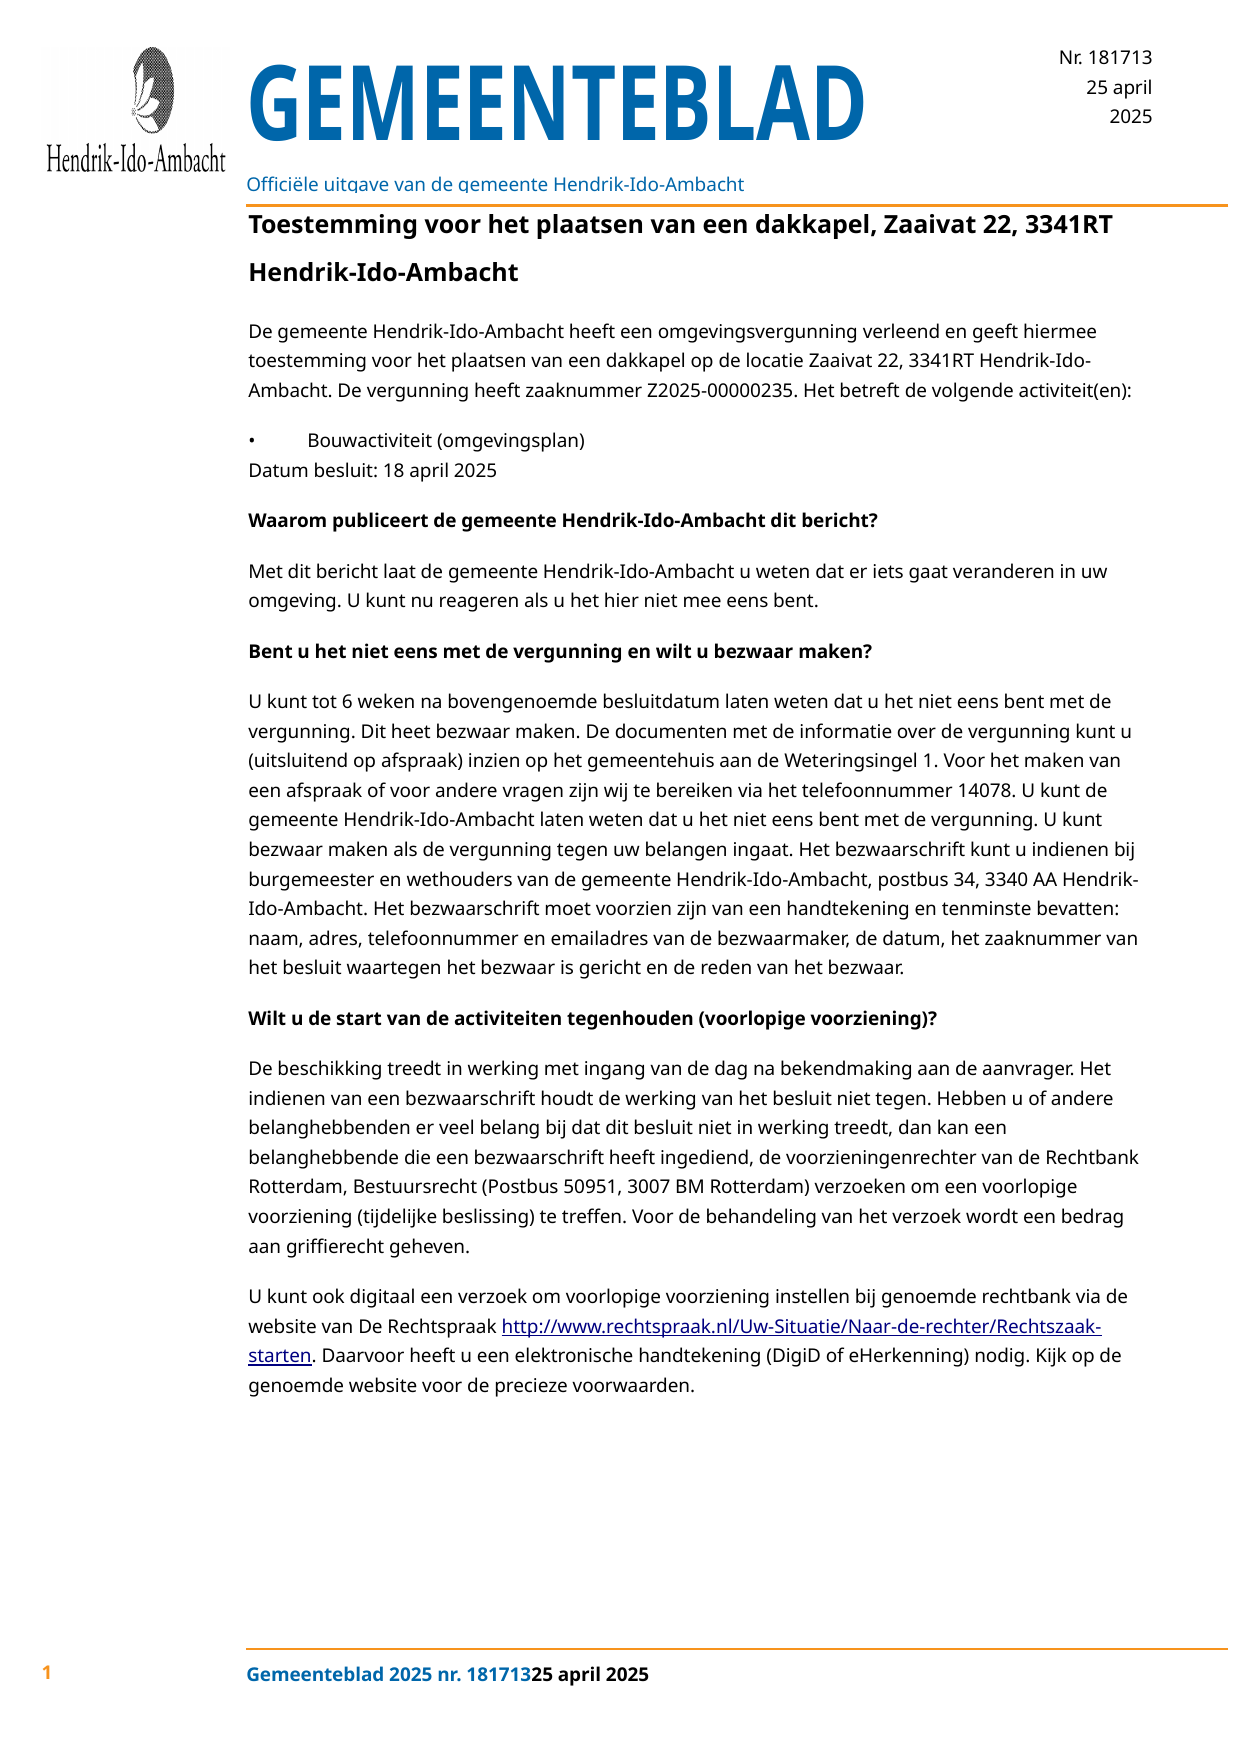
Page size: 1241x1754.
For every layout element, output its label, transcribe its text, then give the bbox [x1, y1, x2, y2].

text Toestemming voor het plaatsen van een dakkapel, Zaaivat 22, 3341RT Hendrik-Ido-Ambacht [248, 207, 1152, 288]
text U kunt ook digitaal een verzoek om voorlopige voorziening instellen bij genoemde rechtbank via de website van De Rechtspraak http://www.rechtspraak.nl/Uw-Situatie/Naar-de-rechter/Rechtszaak-starten. Daarvoor heeft u een elektronische handtekening (DigiD of eHerkenning) nodig. Kijk op de genoemde website voor de precieze voorwaarden. [248, 1283, 1152, 1398]
picture [41, 47, 231, 172]
text Waarom publiceert de gemeente Hendrik-Ido-Ambacht dit bericht? [248, 507, 1152, 533]
text Datum besluit: 18 april 2025 [248, 457, 1152, 483]
list Bouwactiviteit (omgevingsplan) [248, 427, 1152, 453]
text De gemeente Hendrik-Ido-Ambacht heeft een omgevingsvergunning verleend en geeft hiermee toestemming voor het plaatsen van een dakkapel op de locatie Zaaivat 22, 3341RT Hendrik-Ido-Ambacht. De vergunning heeft zaaknummer Z2025-00000235. Het betreft de volgende activiteit(en): [248, 318, 1152, 403]
text U kunt tot 6 weken na bovengenoemde besluitdatum laten weten dat u het niet eens bent met de vergunning. Dit heet bezwaar maken. De documenten met de informatie over de vergunning kunt u (uitsluitend op afspraak) inzien op het gemeentehuis aan de Weteringsingel 1. Voor het maken van een afspraak of voor andere vragen zijn wij te bereiken via het telefoonnummer 14078. U kunt de gemeente Hendrik-Ido-Ambacht laten weten dat u het niet eens bent met de vergunning. U kunt bezwaar maken als de vergunning tegen uw belangen ingaat. Het bezwaarschrift kunt u indienen bij burgemeester en wethouders van de gemeente Hendrik-Ido-Ambacht, postbus 34, 3340 AA Hendrik-Ido-Ambacht. Het bezwaarschrift moet voorzien zijn van een handtekening en tenminste bevatten: naam, adres, telefoonnummer en emailadres van de bezwaarmaker, de datum, het zaaknummer van het besluit waartegen het bezwaar is gericht en de reden van het bezwaar. [248, 688, 1152, 980]
text Wilt u de start van de activiteiten tegenhouden (voorlopige voorziening)? [248, 1005, 1152, 1031]
text Met dit bericht laat de gemeente Hendrik-Ido-Ambacht u weten dat er iets gaat veranderen in uw omgeving. U kunt nu reageren als u het hier niet mee eens bent. [248, 558, 1152, 613]
text Bent u het niet eens met de vergunning en wilt u bezwaar maken? [248, 638, 1152, 664]
text De beschikking treedt in werking met ingang van de dag na bekendmaking aan de aanvrager. Het indienen van een bezwaarschrift houdt de werking van het besluit niet tegen. Hebben u of andere belanghebbenden er veel belang bij dat dit besluit niet in werking treedt, dan kan een belanghebbende die een bezwaarschrift heeft ingediend, de voorzieningenrechter van de Rechtbank Rotterdam, Bestuursrecht (Postbus 50951, 3007 BM Rotterdam) verzoeken om een voorlopige voorziening (tijdelijke beslissing) te treffen. Voor de behandeling van het verzoek wordt een bedrag aan griffierecht geheven. [248, 1055, 1152, 1259]
